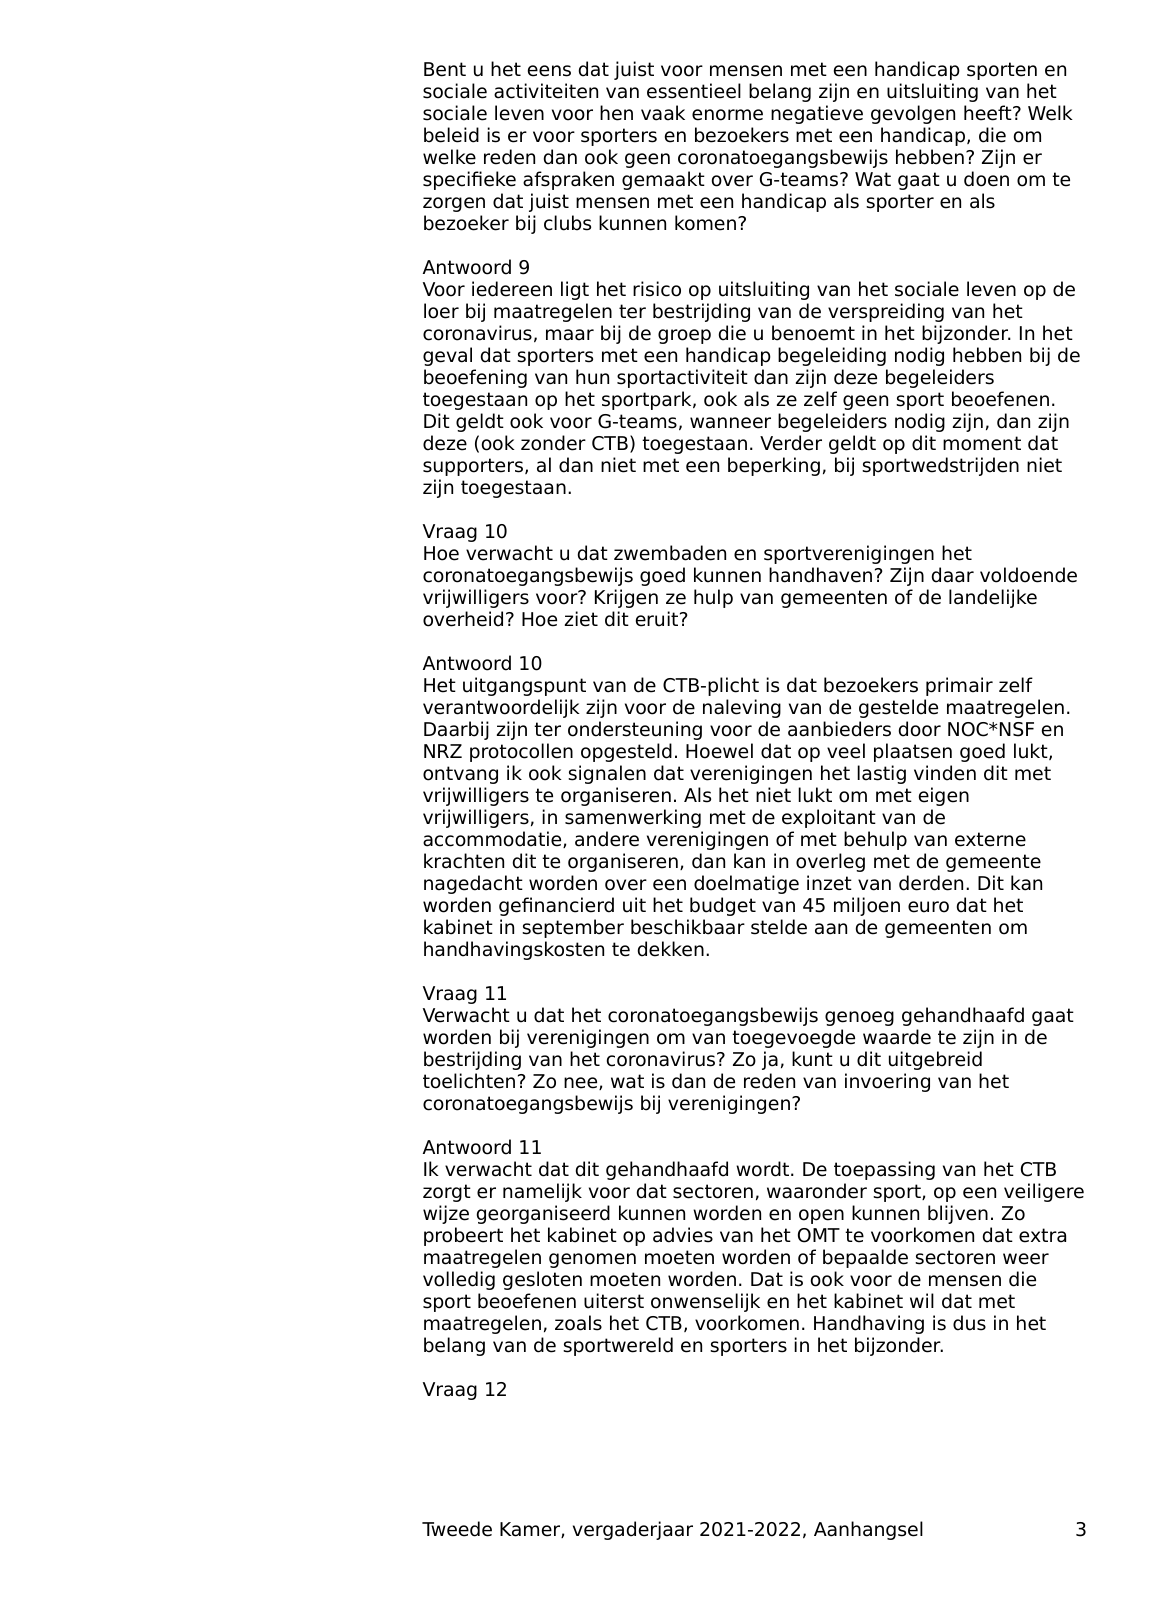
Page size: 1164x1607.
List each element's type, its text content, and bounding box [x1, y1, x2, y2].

text Voor iedereen ligt het risico op uitsluiting van het sociale leven op de loer bij maatregelen ter bestrijding van de verspreiding van het coronavirus, maar bij de groep die u benoemt in het bijzonder. In het geval dat sporters met een handicap begeleiding nodig hebben bij de beoefening van hun sportactiviteit dan zijn deze begeleiders toegestaan op het sportpark, ook als ze zelf geen sport beoefenen. Dit geldt ook voor G-teams, wanneer begeleiders nodig zijn, dan zijn deze (ook zonder CTB) toegestaan. Verder geldt op dit moment dat supporters, al dan niet met een beperking, bij sportwedstrijden niet zijn toegestaan. [422, 279, 1087, 499]
text Vraag 11 [422, 983, 1087, 1005]
text Antwoord 9 [422, 257, 1087, 279]
text Antwoord 10 [422, 653, 1087, 675]
text Bent u het eens dat juist voor mensen met een handicap sporten en sociale activiteiten van essentieel belang zijn en uitsluiting van het sociale leven voor hen vaak enorme negatieve gevolgen heeft? Welk beleid is er voor sporters en bezoekers met een handicap, die om welke reden dan ook geen coronatoegangsbewijs hebben? Zijn er specifieke afspraken gemaakt over G-teams? Wat gaat u doen om te zorgen dat juist mensen met een handicap als sporter en als bezoeker bij clubs kunnen komen? [422, 59, 1087, 235]
text Antwoord 11 [422, 1137, 1087, 1159]
text Vraag 10 [422, 521, 1087, 543]
text Ik verwacht dat dit gehandhaafd wordt. De toepassing van het CTB zorgt er namelijk voor dat sectoren, waaronder sport, op een veiligere wijze georganiseerd kunnen worden en open kunnen blijven. Zo probeert het kabinet op advies van het OMT te voorkomen dat extra maatregelen genomen moeten worden of bepaalde sectoren weer volledig gesloten moeten worden. Dat is ook voor de mensen die sport beoefenen uiterst onwenselijk en het kabinet wil dat met maatregelen, zoals het CTB, voorkomen. Handhaving is dus in het belang van de sportwereld en sporters in het bijzonder. [422, 1159, 1087, 1357]
text Verwacht u dat het coronatoegangsbewijs genoeg gehandhaafd gaat worden bij verenigingen om van toegevoegde waarde te zijn in de bestrijding van het coronavirus? Zo ja, kunt u dit uitgebreid toelichten? Zo nee, wat is dan de reden van invoering van het coronatoegangsbewijs bij verenigingen? [422, 1005, 1087, 1115]
text Hoe verwacht u dat zwembaden en sportverenigingen het coronatoegangsbewijs goed kunnen handhaven? Zijn daar voldoende vrijwilligers voor? Krijgen ze hulp van gemeenten of de landelijke overheid? Hoe ziet dit eruit? [422, 543, 1087, 631]
text Het uitgangspunt van de CTB-plicht is dat bezoekers primair zelf verantwoordelijk zijn voor de naleving van de gestelde maatregelen. Daarbij zijn ter ondersteuning voor de aanbieders door NOC*NSF en NRZ protocollen opgesteld. Hoewel dat op veel plaatsen goed lukt, ontvang ik ook signalen dat verenigingen het lastig vinden dit met vrijwilligers te organiseren. Als het niet lukt om met eigen vrijwilligers, in samenwerking met de exploitant van de accommodatie, andere verenigingen of met behulp van externe krachten dit te organiseren, dan kan in overleg met de gemeente nagedacht worden over een doelmatige inzet van derden. Dit kan worden gefinancierd uit het budget van 45 miljoen euro dat het kabinet in september beschikbaar stelde aan de gemeenten om handhavingskosten te dekken. [422, 675, 1087, 961]
text Vraag 12 [422, 1379, 1087, 1401]
